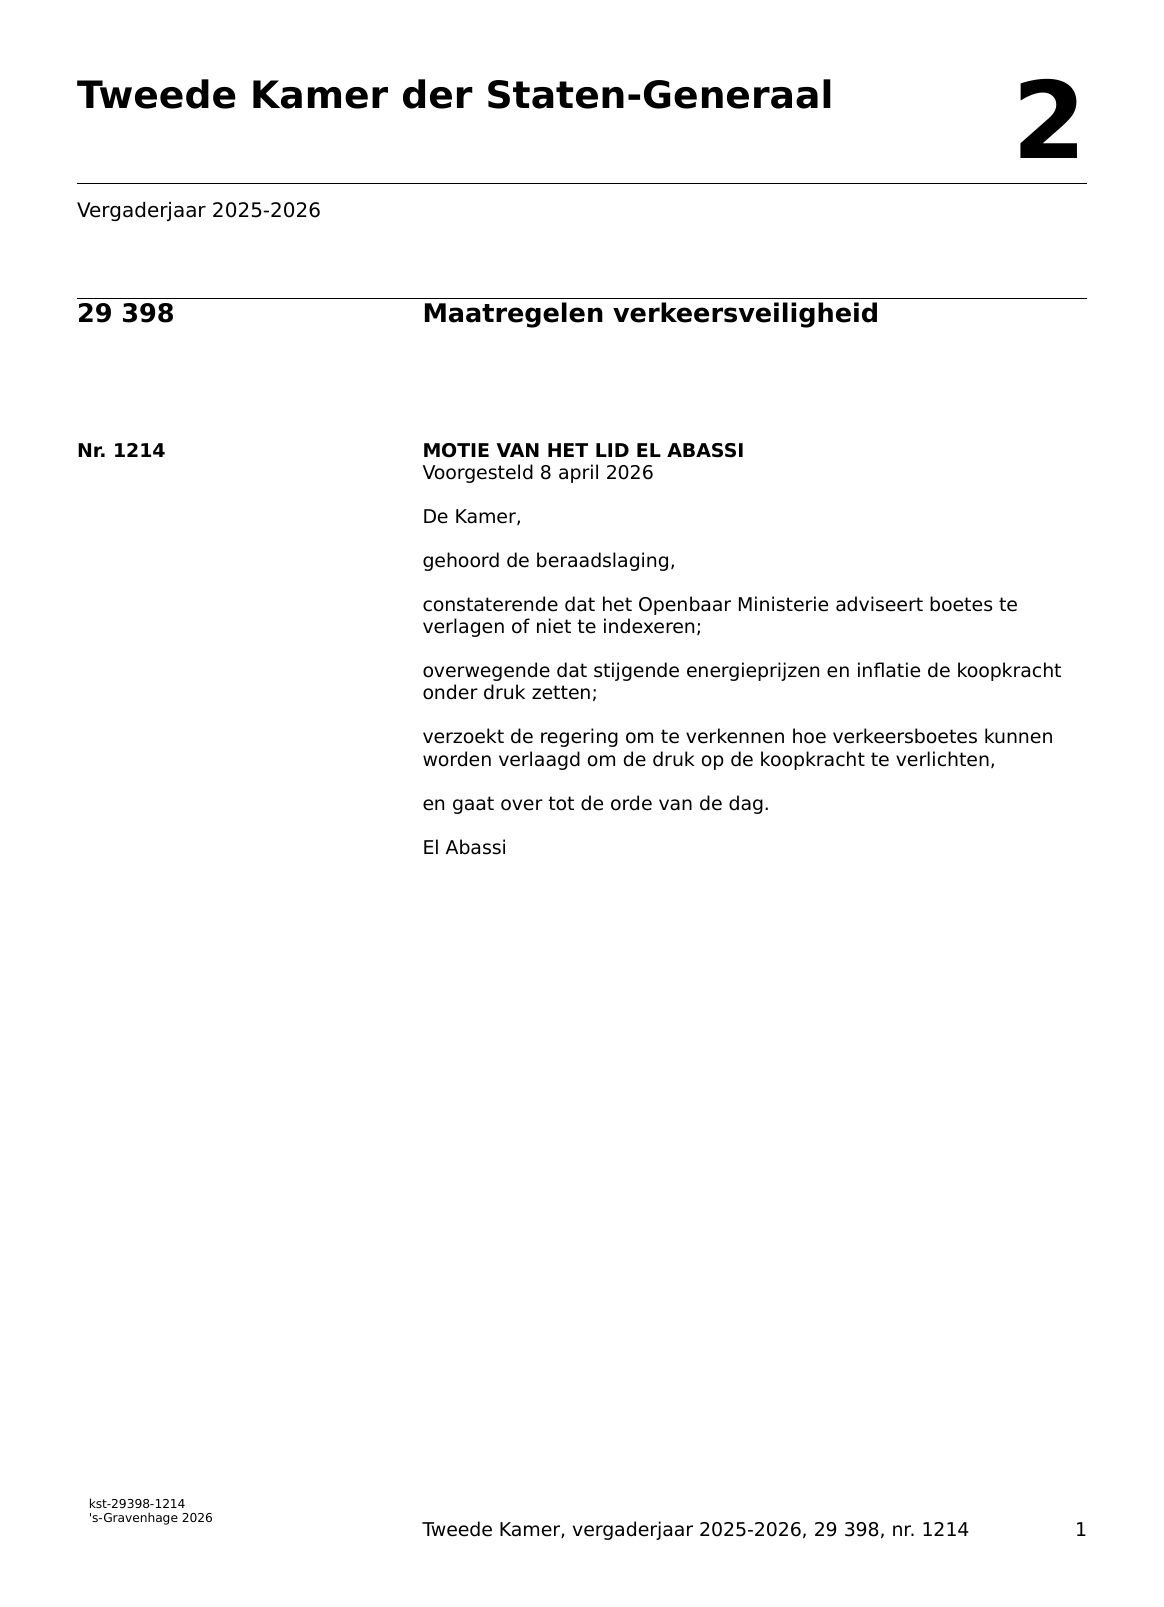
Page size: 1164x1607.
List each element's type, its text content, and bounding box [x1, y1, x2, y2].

text verzoekt de regering om te verkennen hoe verkeersboetes kunnen worden verlaagd om de druk op de koopkracht te verlichten, [422, 726, 1087, 770]
text De Kamer, [422, 506, 1087, 528]
text 's-Gravenhage 2026 [88, 1511, 323, 1525]
text overwegende dat stijgende energieprijzen en inflatie de koopkracht onder druk zetten; [422, 660, 1087, 704]
text gehoord de beraadslaging, [422, 550, 1087, 572]
subtitle 29 398 Maatregelen verkeersveiligheid [77, 299, 1087, 329]
text kst-29398-1214 [88, 1497, 323, 1511]
table_header Tweede Kamer der Staten-Generaal [77, 59, 886, 183]
subtitle Nr. 1214 MOTIE VAN HET LID EL ABASSI [77, 440, 1087, 462]
text constaterende dat het Openbaar Ministerie adviseert boetes te verlagen of niet te indexeren; [422, 594, 1087, 638]
text en gaat over tot de orde van de dag. [422, 793, 1087, 814]
table_header 2 [886, 59, 1087, 183]
text Voorgesteld 8 april 2026 [422, 462, 1087, 484]
table_cell Vergaderjaar 2025-2026 [77, 184, 1087, 298]
text El Abassi [422, 837, 1087, 859]
